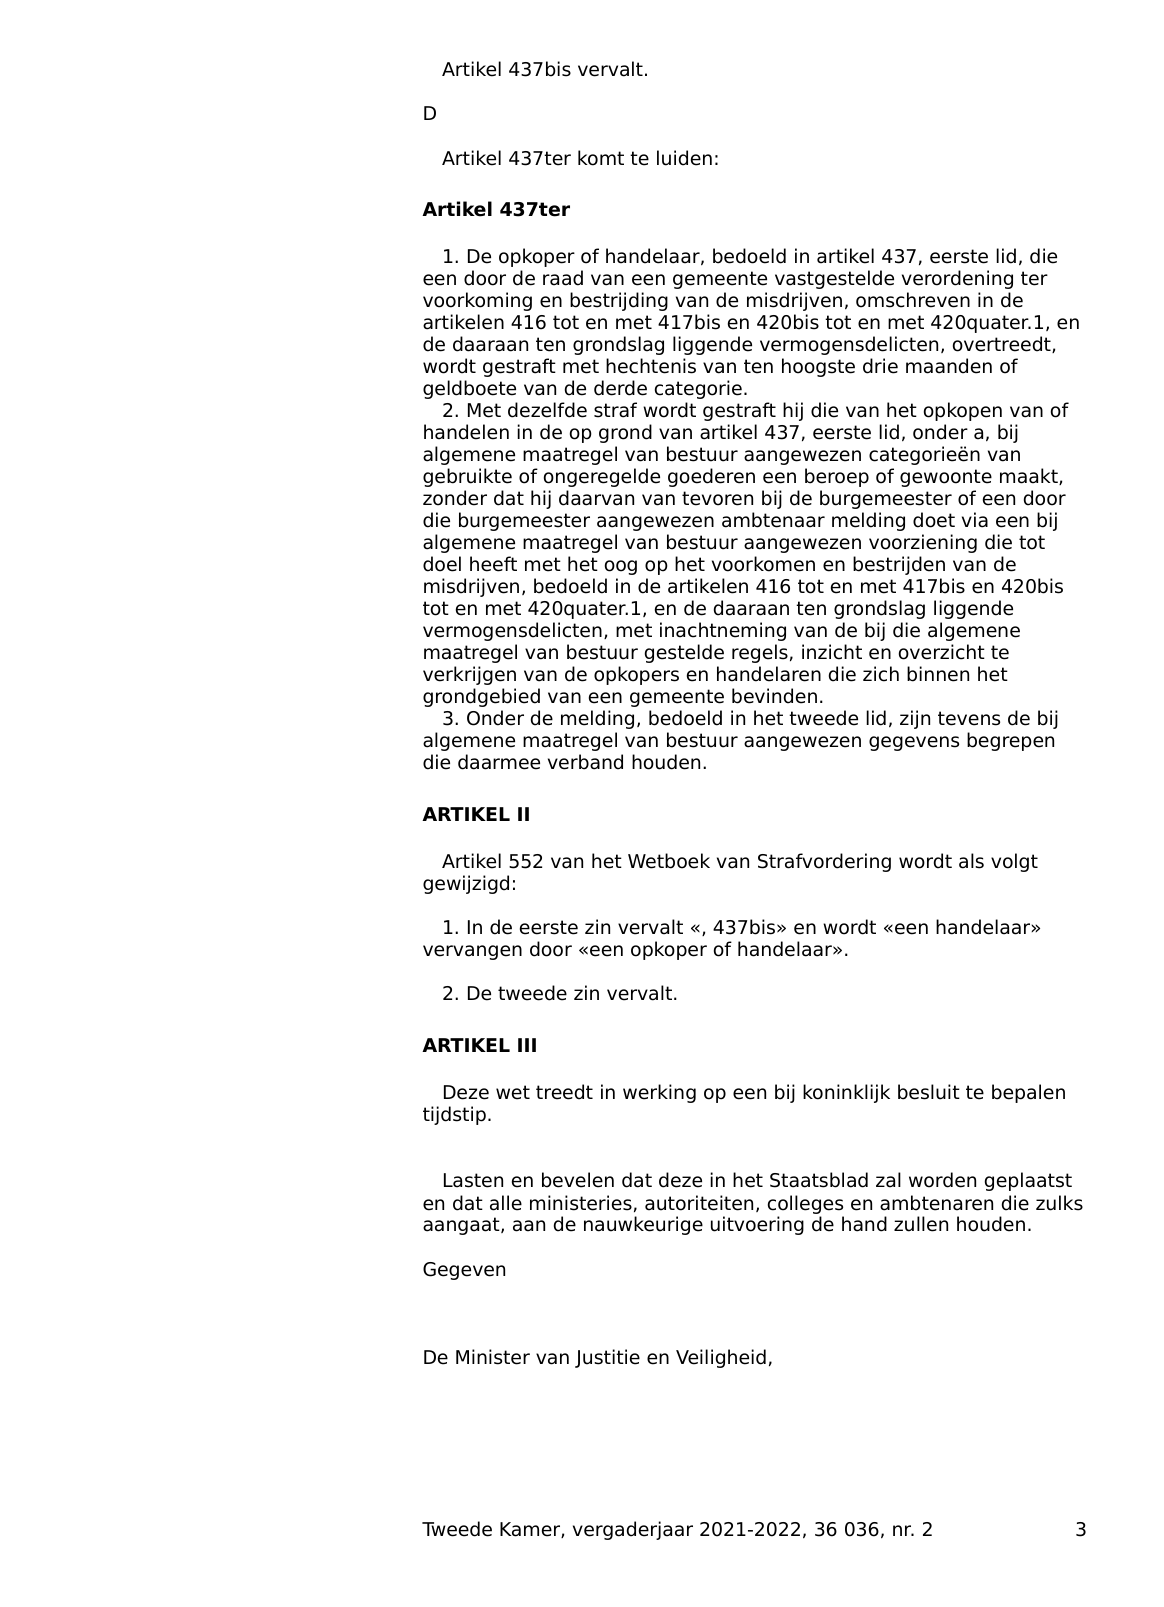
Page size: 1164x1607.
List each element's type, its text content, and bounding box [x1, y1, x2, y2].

text Lasten en bevelen dat deze in het Staatsblad zal worden geplaatst en dat alle ministeries, autoriteiten, colleges en ambtenaren die zulks aangaat, aan de nauwkeurige uitvoering de hand zullen houden. [422, 1170, 1087, 1236]
text Artikel 437ter komt te luiden: [422, 147, 1087, 169]
text 3. Onder de melding, bedoeld in het tweede lid, zijn tevens de bij algemene maatregel van bestuur aangewezen gegevens begrepen die daarmee verband houden. [422, 708, 1087, 774]
subtitle ARTIKEL III [422, 1035, 1087, 1057]
text 1. De opkoper of handelaar, bedoeld in artikel 437, eerste lid, die een door de raad van een gemeente vastgestelde verordening ter voorkoming en bestrijding van de misdrijven, omschreven in de artikelen 416 tot en met 417bis en 420bis tot en met 420quater.1, en de daaraan ten grondslag liggende vermogensdelicten, overtreedt, wordt gestraft met hechtenis van ten hoogste drie maanden of geldboete van de derde categorie. [422, 246, 1087, 400]
text De Minister van Justitie en Veiligheid, [422, 1347, 1087, 1369]
text 1. In de eerste zin vervalt «, 437bis» en wordt «een handelaar» vervangen door «een opkoper of handelaar». [422, 917, 1087, 961]
text D [422, 103, 1087, 125]
text Artikel 552 van het Wetboek van Strafvordering wordt als volgt gewijzigd: [422, 851, 1087, 895]
subtitle ARTIKEL II [422, 804, 1087, 826]
text Gegeven [422, 1258, 1087, 1281]
text Artikel 437bis vervalt. [422, 59, 1087, 81]
text Deze wet treedt in werking op een bij koninklijk besluit te bepalen tijdstip. [422, 1082, 1087, 1126]
text 2. De tweede zin vervalt. [422, 983, 1087, 1005]
subtitle Artikel 437ter [422, 199, 1087, 221]
text 2. Met dezelfde straf wordt gestraft hij die van het opkopen van of handelen in de op grond van artikel 437, eerste lid, onder a, bij algemene maatregel van bestuur aangewezen categorieën van gebruikte of ongeregelde goederen een beroep of gewoonte maakt, zonder dat hij daarvan van tevoren bij de burgemeester of een door die burgemeester aangewezen ambtenaar melding doet via een bij algemene maatregel van bestuur aangewezen voorziening die tot doel heeft met het oog op het voorkomen en bestrijden van de misdrijven, bedoeld in de artikelen 416 tot en met 417bis en 420bis tot en met 420quater.1, en de daaraan ten grondslag liggende vermogensdelicten, met inachtneming van de bij die algemene maatregel van bestuur gestelde regels, inzicht en overzicht te verkrijgen van de opkopers en handelaren die zich binnen het grondgebied van een gemeente bevinden. [422, 400, 1087, 708]
